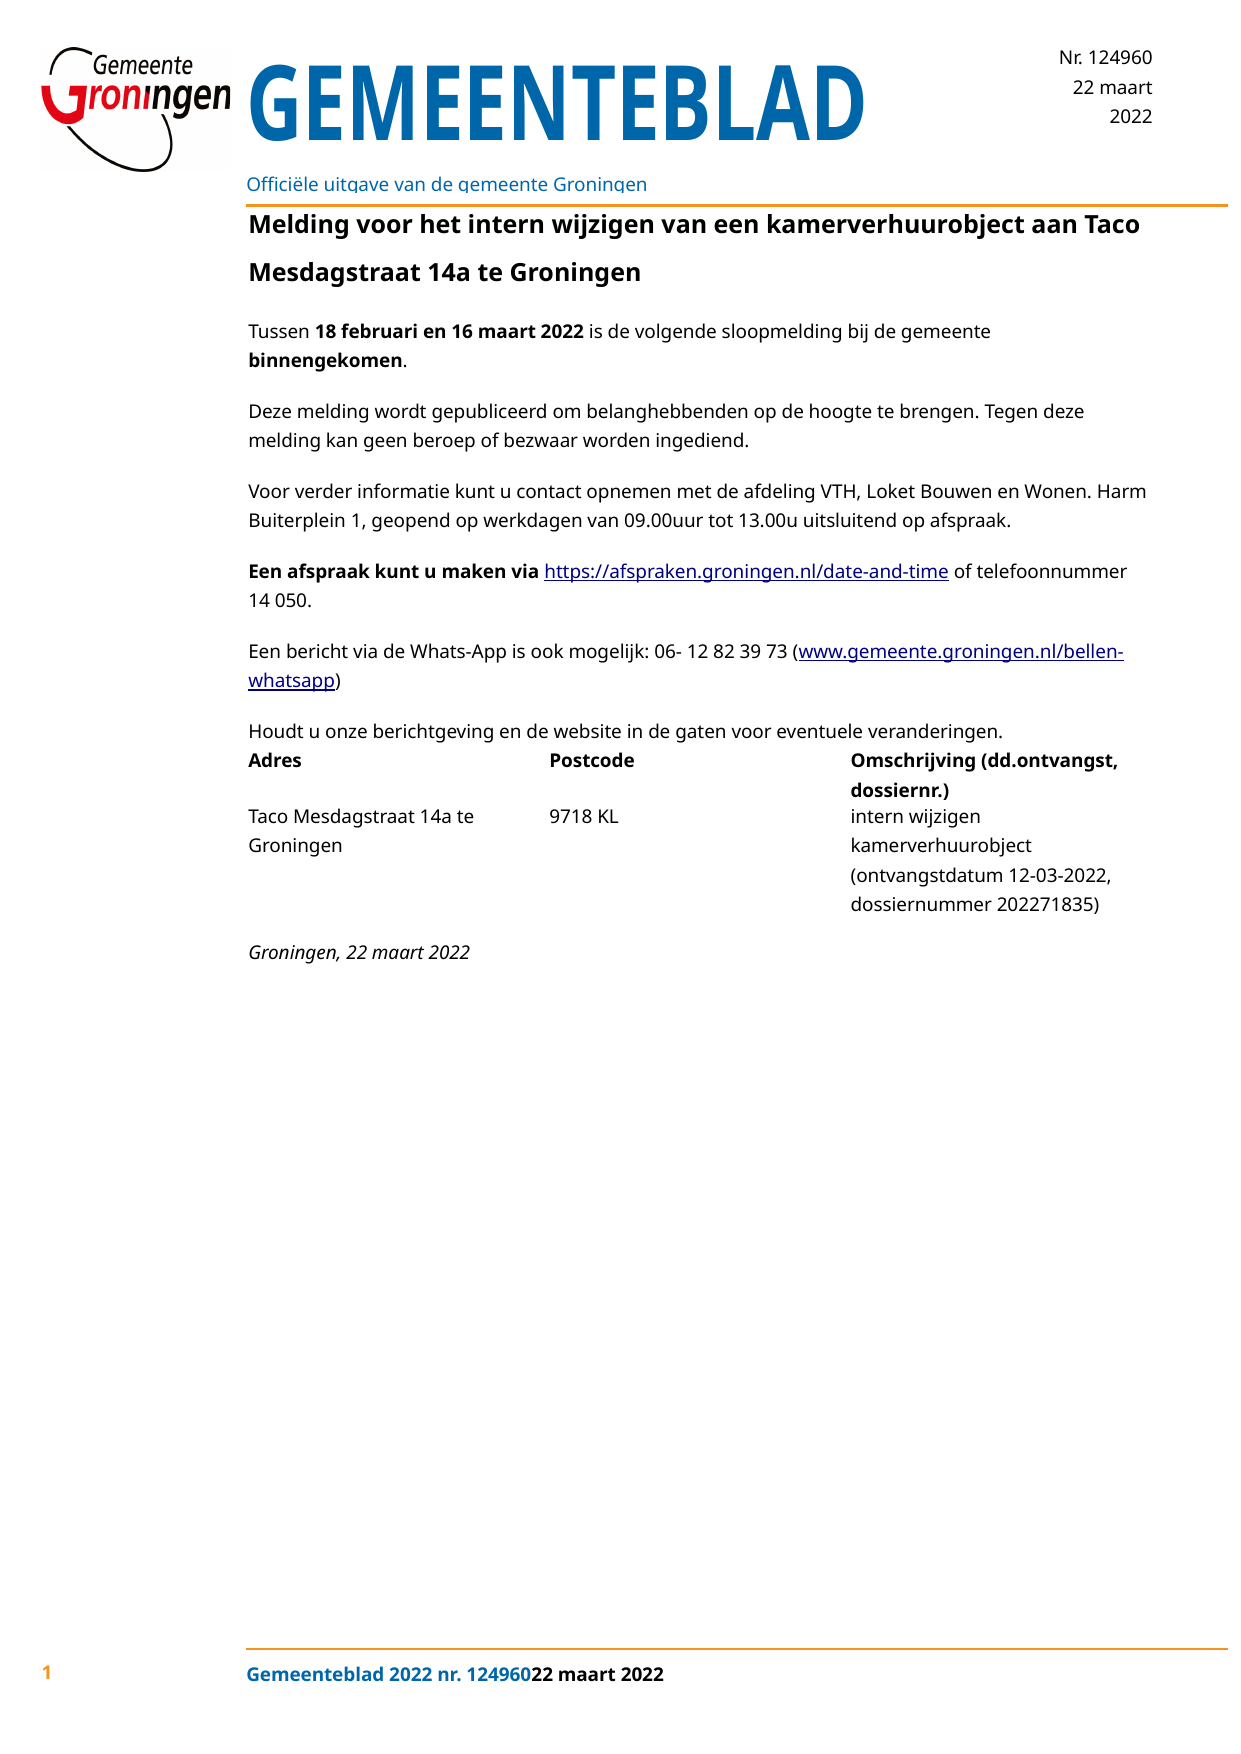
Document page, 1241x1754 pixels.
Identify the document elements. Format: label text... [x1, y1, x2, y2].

table_header Omschrijving (dd.ontvangst, dossiernr.) [850, 748, 1152, 803]
table_cell 9718 KL [549, 803, 850, 917]
table_cell Taco Mesdagstraat 14a te Groningen [248, 803, 549, 917]
text Tussen 18 februari en 16 maart 2022 is de volgende sloopmelding bij de gemeente binnengekomen. [248, 318, 1152, 373]
text Een afspraak kunt u maken via https://afspraken.groningen.nl/date-and-time of telefoonnummer 14 050. [248, 558, 1152, 613]
text Deze melding wordt gepubliceerd om belanghebbenden op de hoogte te brengen. Tegen deze melding kan geen beroep of bezwaar worden ingediend. [248, 398, 1152, 453]
text Groningen, 22 maart 2022 [248, 939, 1152, 964]
table_header Adres [248, 748, 549, 803]
table_header Postcode [549, 748, 850, 803]
picture [41, 47, 231, 172]
text Een bericht via de Whats-App is ook mogelijk: 06- 12 82 39 73 (www.gemeente.groningen.nl/bellen-whatsapp) [248, 638, 1152, 693]
text Houdt u onze berichtgeving en de website in de gaten voor eventuele veranderingen. [248, 718, 1152, 744]
text Voor verder informatie kunt u contact opnemen met de afdeling VTH, Loket Bouwen en Wonen. Harm Buiterplein 1, geopend op werkdagen van 09.00uur tot 13.00u uitsluitend op afspraak. [248, 478, 1152, 533]
table_cell intern wijzigen kamerverhuurobject (ontvangstdatum 12-03-2022, dossiernummer 202271835) [850, 803, 1152, 917]
text Melding voor het intern wijzigen van een kamerverhuurobject aan Taco Mesdagstraat 14a te Groningen [248, 207, 1152, 288]
